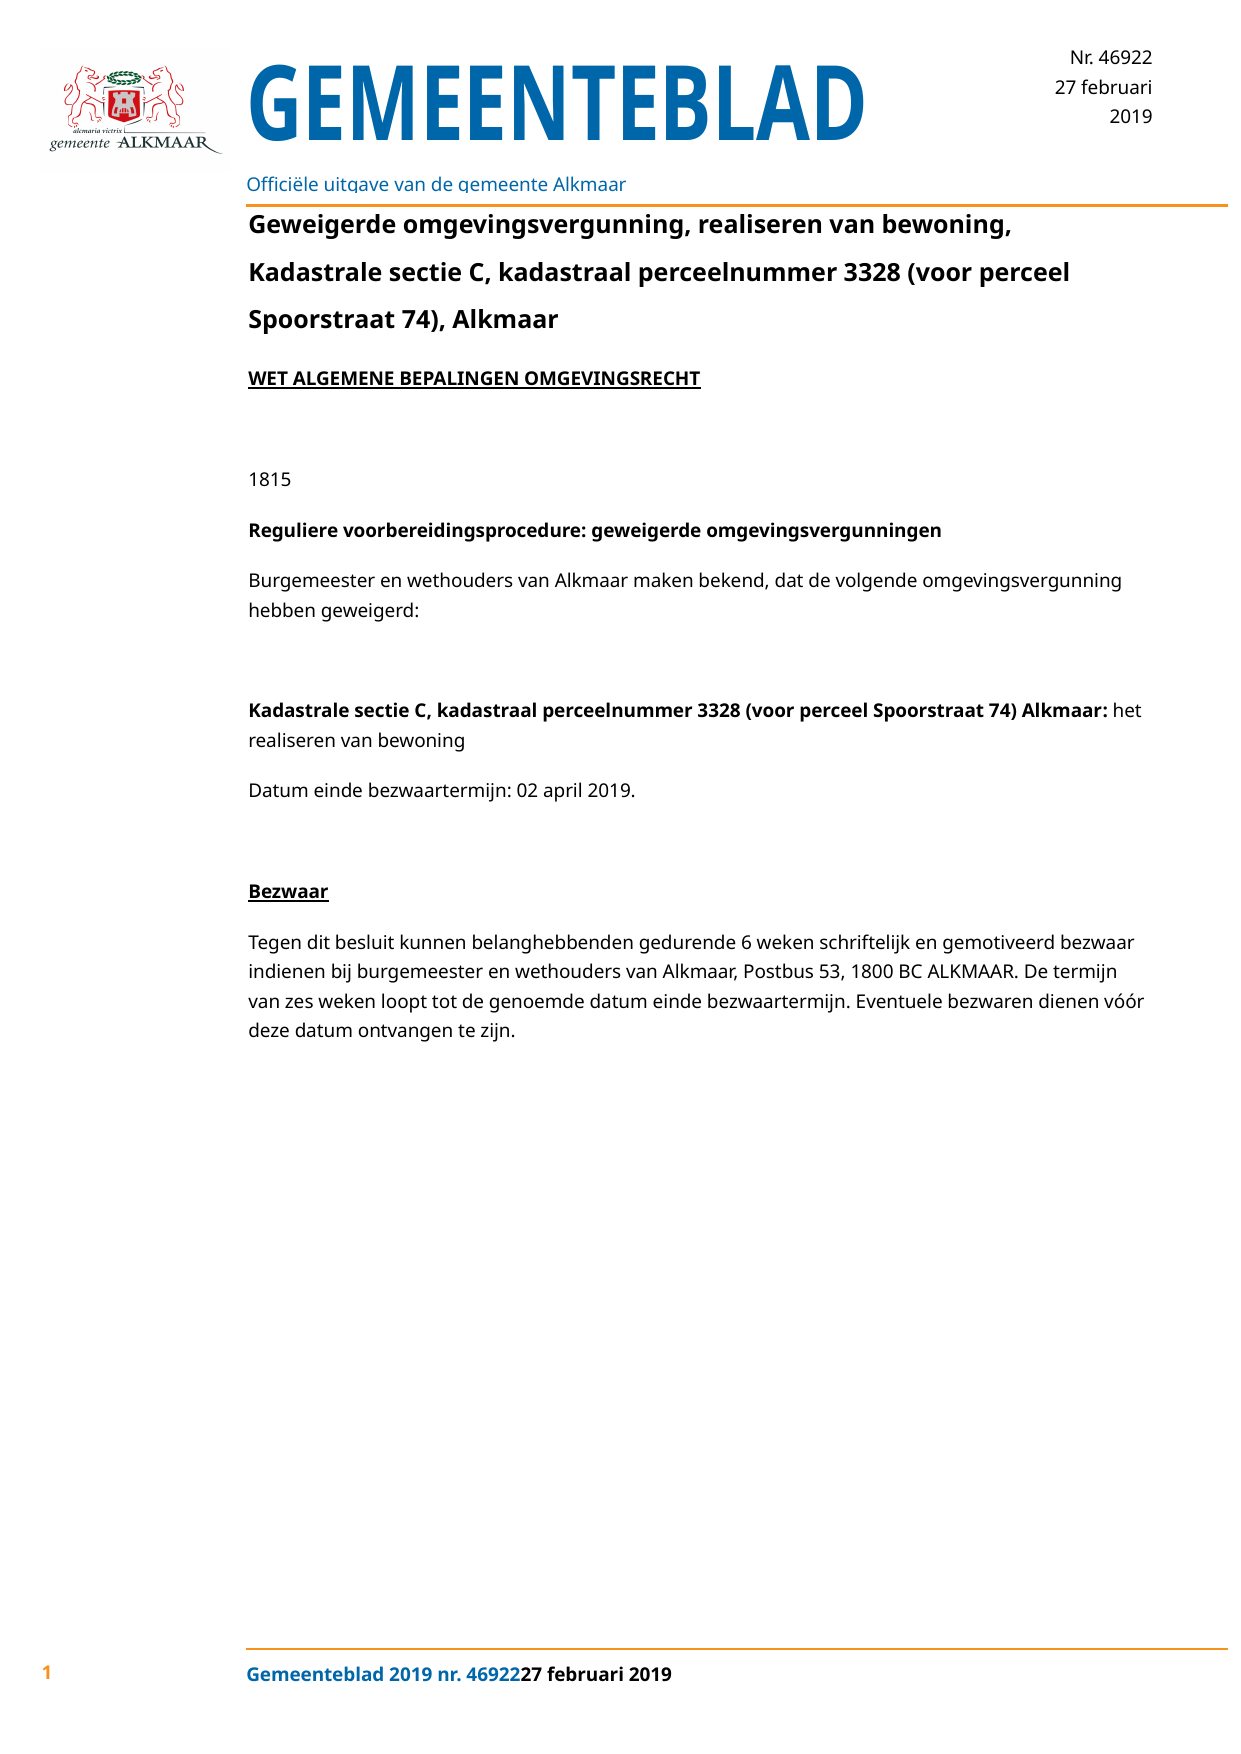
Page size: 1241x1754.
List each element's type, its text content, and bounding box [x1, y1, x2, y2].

text Bezwaar [248, 878, 1152, 904]
text Reguliere voorbereidingsprocedure: geweigerde omgevingsvergunningen [248, 517, 1152, 542]
text Kadastrale sectie C, kadastraal perceelnummer 3328 (voor perceel Spoorstraat 74) Alkmaar: het realiseren van bewoning [248, 698, 1152, 753]
text Burgemeester en wethouders van Alkmaar maken bekend, dat de volgende omgevingsvergunning hebben geweigerd: [248, 567, 1152, 622]
text WET ALGEMENE BEPALINGEN OMGEVINGSRECHT [248, 366, 1152, 391]
picture [41, 47, 231, 172]
text Geweigerde omgevingsvergunning, realiseren van bewoning, Kadastrale sectie C, kadastraal perceelnummer 3328 (voor perceel Spoorstraat 74), Alkmaar [248, 207, 1152, 336]
text Tegen dit besluit kunnen belanghebbenden gedurende 6 weken schriftelijk en gemotiveerd bezwaar indienen bij burgemeester en wethouders van Alkmaar, Postbus 53, 1800 BC ALKMAAR. De termijn van zes weken loopt tot de genoemde datum einde bezwaartermijn. Eventuele bezwaren dienen vóór deze datum ontvangen te zijn. [248, 929, 1152, 1043]
text Datum einde bezwaartermijn: 02 april 2019. [248, 778, 1152, 803]
text 1815 [248, 466, 1152, 492]
